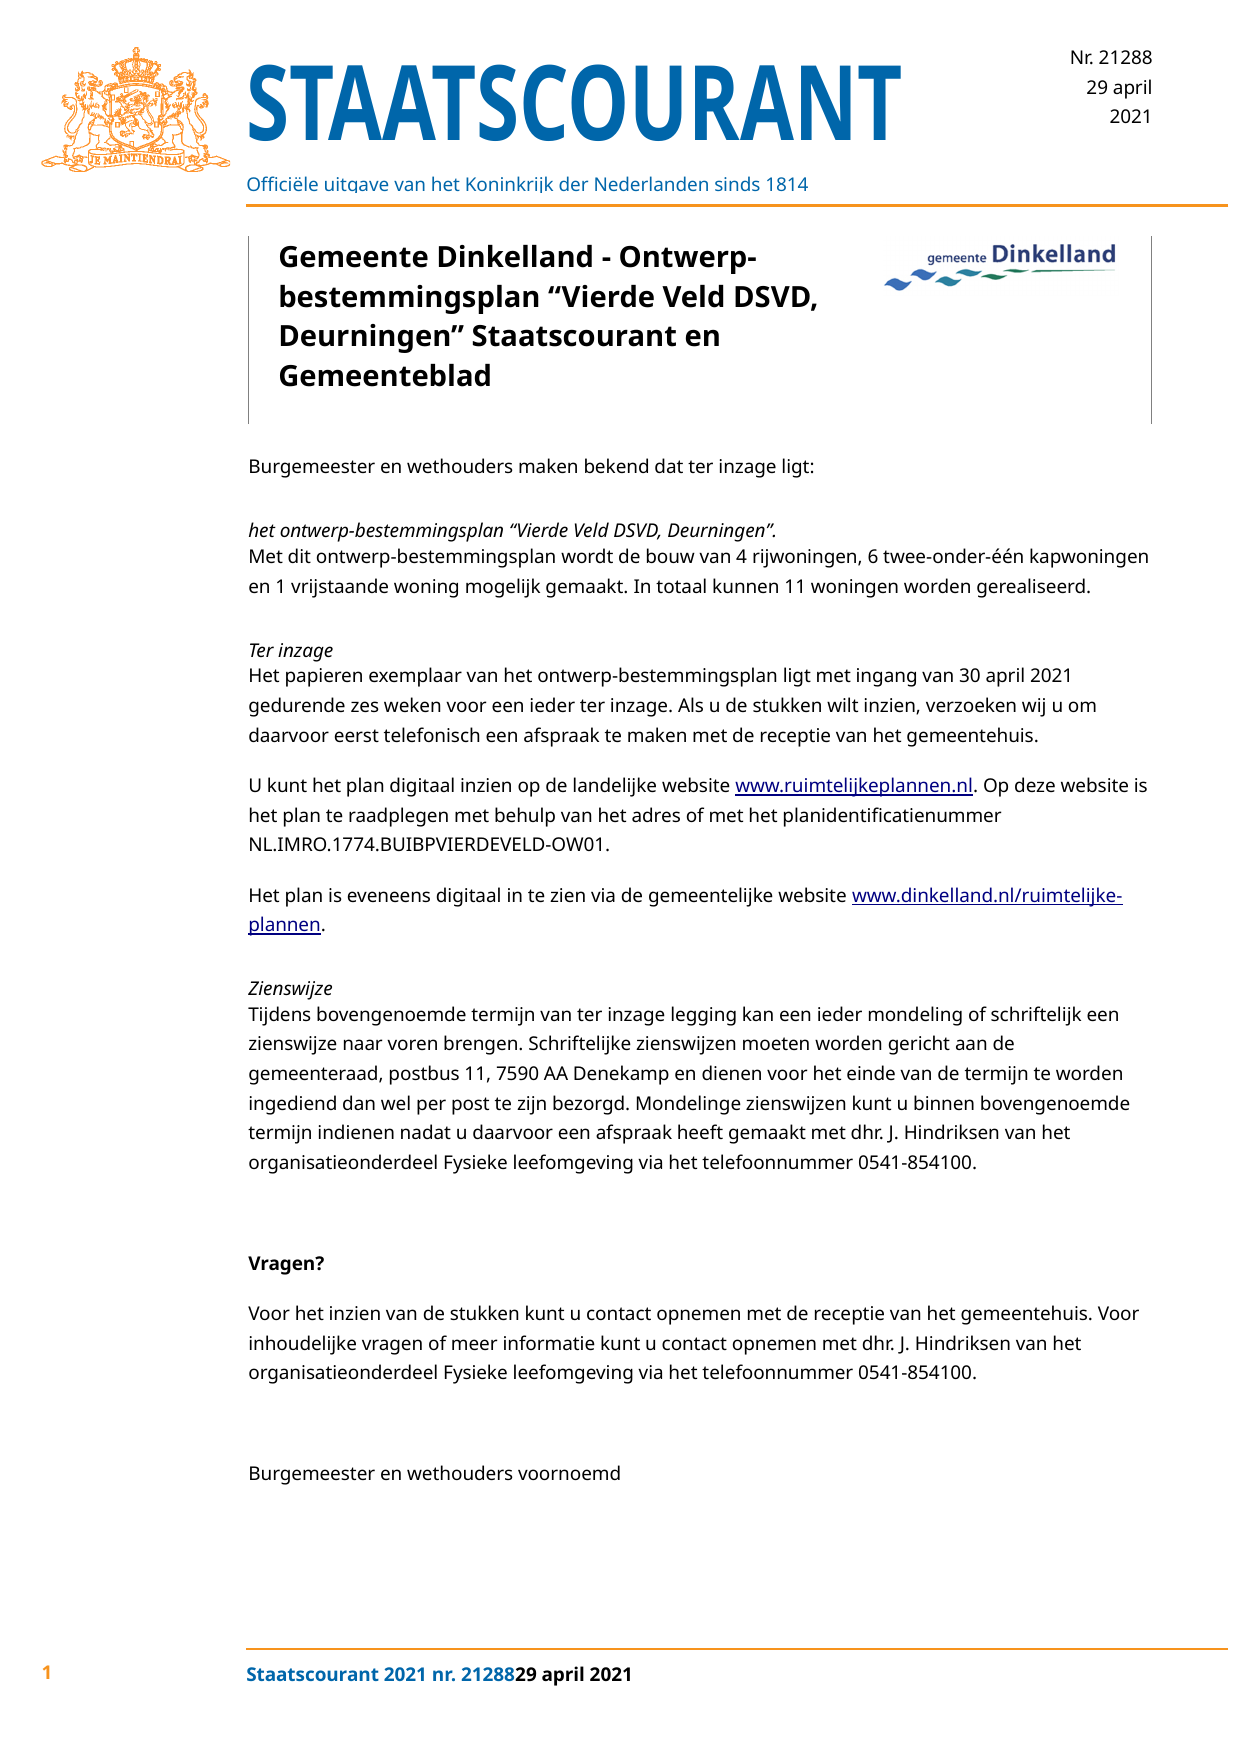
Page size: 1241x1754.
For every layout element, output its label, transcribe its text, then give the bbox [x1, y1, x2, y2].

picture [41, 47, 231, 172]
text Burgemeester en wethouders voornoemd [248, 1460, 1152, 1486]
text Burgemeester en wethouders maken bekend dat ter inzage ligt: [248, 454, 1152, 479]
text Het papieren exemplaar van het ontwerp-bestemmingsplan ligt met ingang van 30 april 2021 gedurende zes weken voor een ieder ter inzage. Als u de stukken wilt inzien, verzoeken wij u om daarvoor eerst telefonisch een afspraak te maken met de receptie van het gemeentehuis. [248, 663, 1152, 747]
text het ontwerp-bestemmingsplan “Vierde Veld DSVD, Deurningen”. [248, 518, 1152, 543]
text Vragen? [248, 1250, 1152, 1276]
text Het plan is eveneens digitaal in te zien via de gemeentelijke website www.dinkelland.nl/ruimtelijke-plannen. [248, 882, 1152, 937]
text U kunt het plan digitaal inzien op de landelijke website www.ruimtelijkeplannen.nl. Op deze website is het plan te raadplegen met behulp van het adres of met het planidentificatienummer NL.IMRO.1774.BUIBPVIERDEVELD-OW01. [248, 772, 1152, 857]
text Voor het inzien van de stukken kunt u contact opnemen met de receptie van het gemeentehuis. Voor inhoudelijke vragen of meer informatie kunt u contact opnemen met dhr. J. Hindriksen van het organisatieonderdeel Fysieke leefomgeving via het telefoonnummer 0541-854100. [248, 1300, 1152, 1385]
text Zienswijze [248, 975, 1152, 1001]
table_header Gemeente Dinkelland - Ontwerp-bestemmingsplan “Vierde Veld DSVD, Deurningen” Staatscourant en Gemeenteblad [249, 236, 850, 424]
table_header [850, 236, 1151, 424]
text Ter inzage [248, 637, 1152, 663]
text Tijdens bovengenoemde termijn van ter inzage legging kan een ieder mondeling of schriftelijk een zienswijze naar voren brengen. Schriftelijke zienswijzen moeten worden gericht aan de gemeenteraad, postbus 11, 7590 AA Denekamp en dienen voor het einde van de termijn te worden ingediend dan wel per post te zijn bezorgd. Mondelinge zienswijzen kunt u binnen bovengenoemde termijn indienen nadat u daarvoor een afspraak heeft gemaakt met dhr. J. Hindriksen van het organisatieonderdeel Fysieke leefomgeving via het telefoonnummer 0541-854100. [248, 1001, 1152, 1175]
picture [882, 236, 1119, 296]
text Met dit ontwerp-bestemmingsplan wordt de bouw van 4 rijwoningen, 6 twee-onder-één kapwoningen en 1 vrijstaande woning mogelijk gemaakt. In totaal kunnen 11 woningen worden gerealiseerd. [248, 543, 1152, 599]
